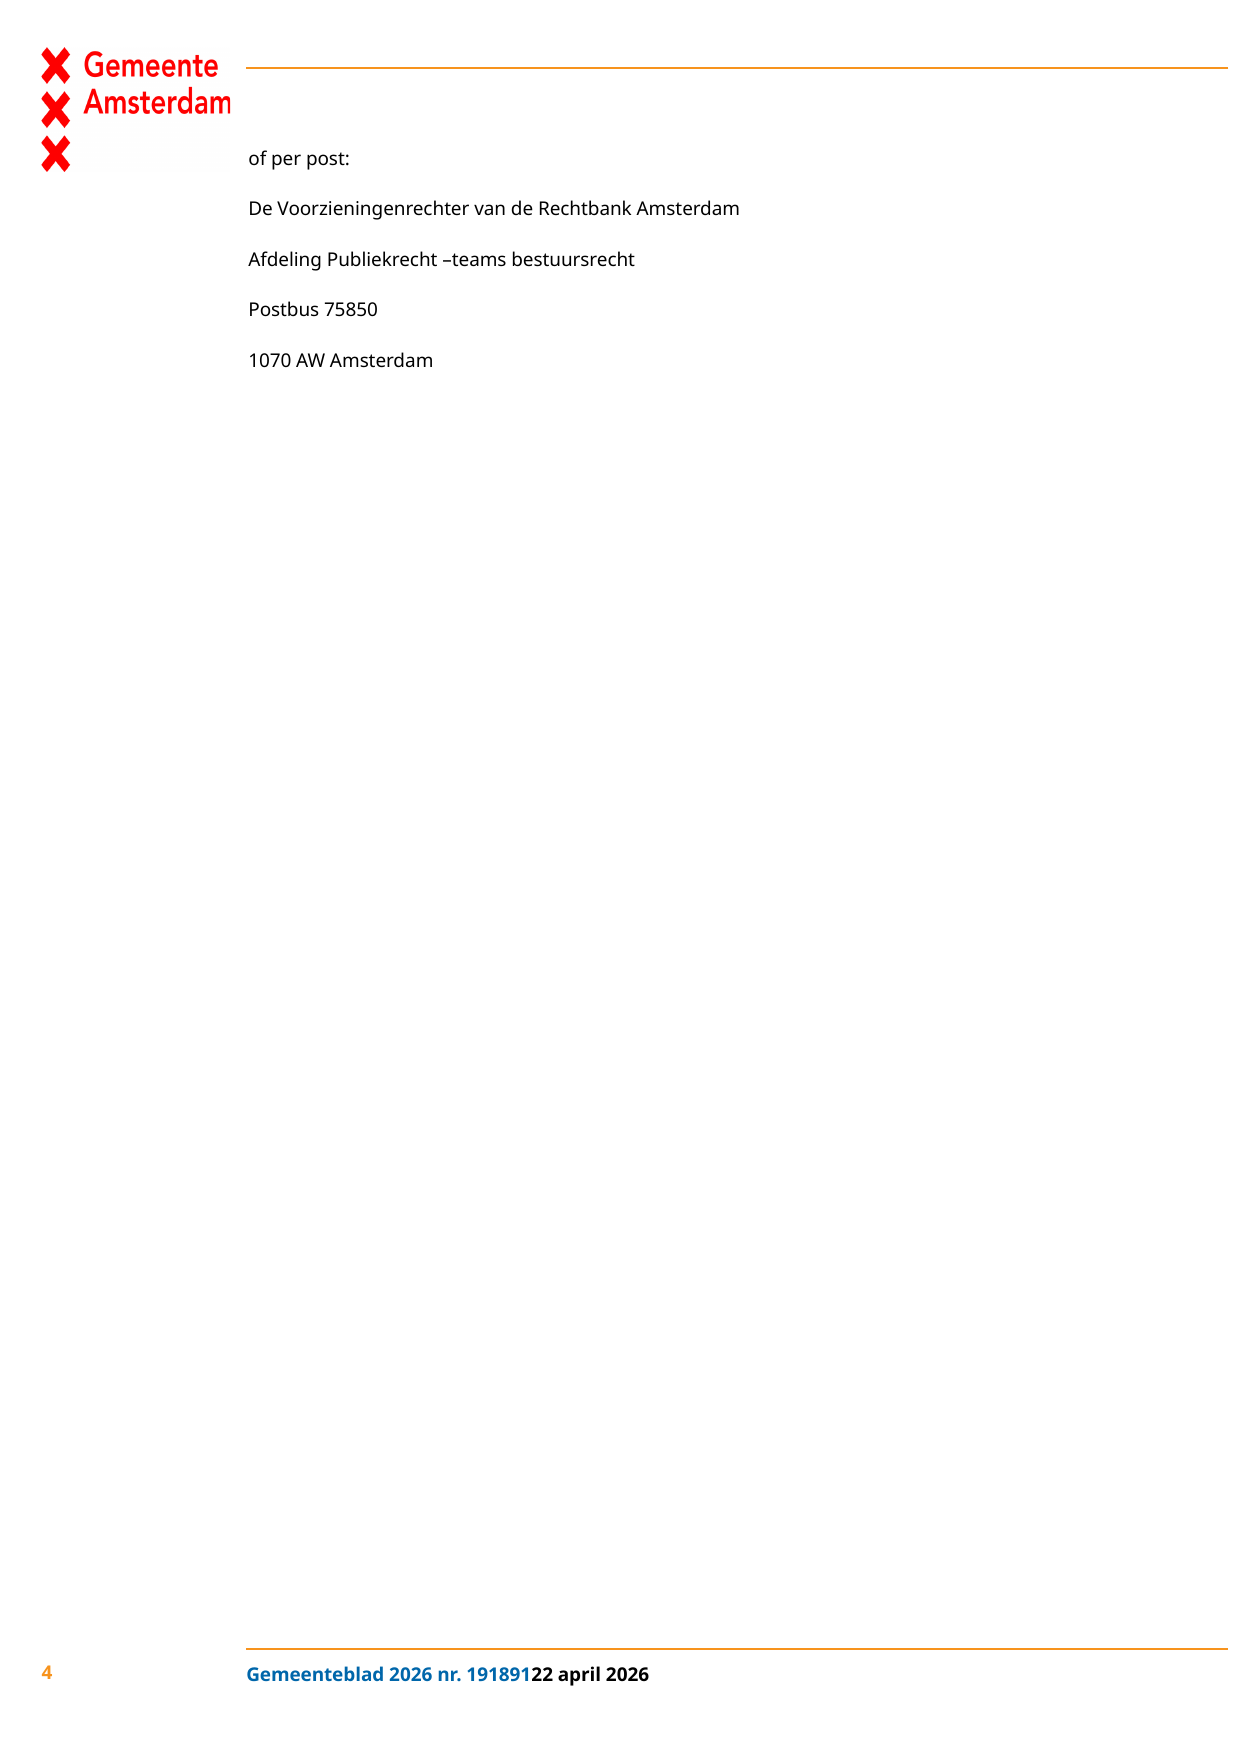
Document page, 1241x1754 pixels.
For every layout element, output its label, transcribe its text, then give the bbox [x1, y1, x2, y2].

text De Voorzieningenrechter van de Rechtbank Amsterdam [248, 196, 1152, 221]
text 1070 AW Amsterdam [248, 347, 1152, 373]
picture [41, 47, 231, 172]
text Postbus 75850 [248, 296, 1152, 322]
text Afdeling Publiekrecht –teams bestuursrecht [248, 246, 1152, 272]
text of per post: [248, 145, 1152, 171]
